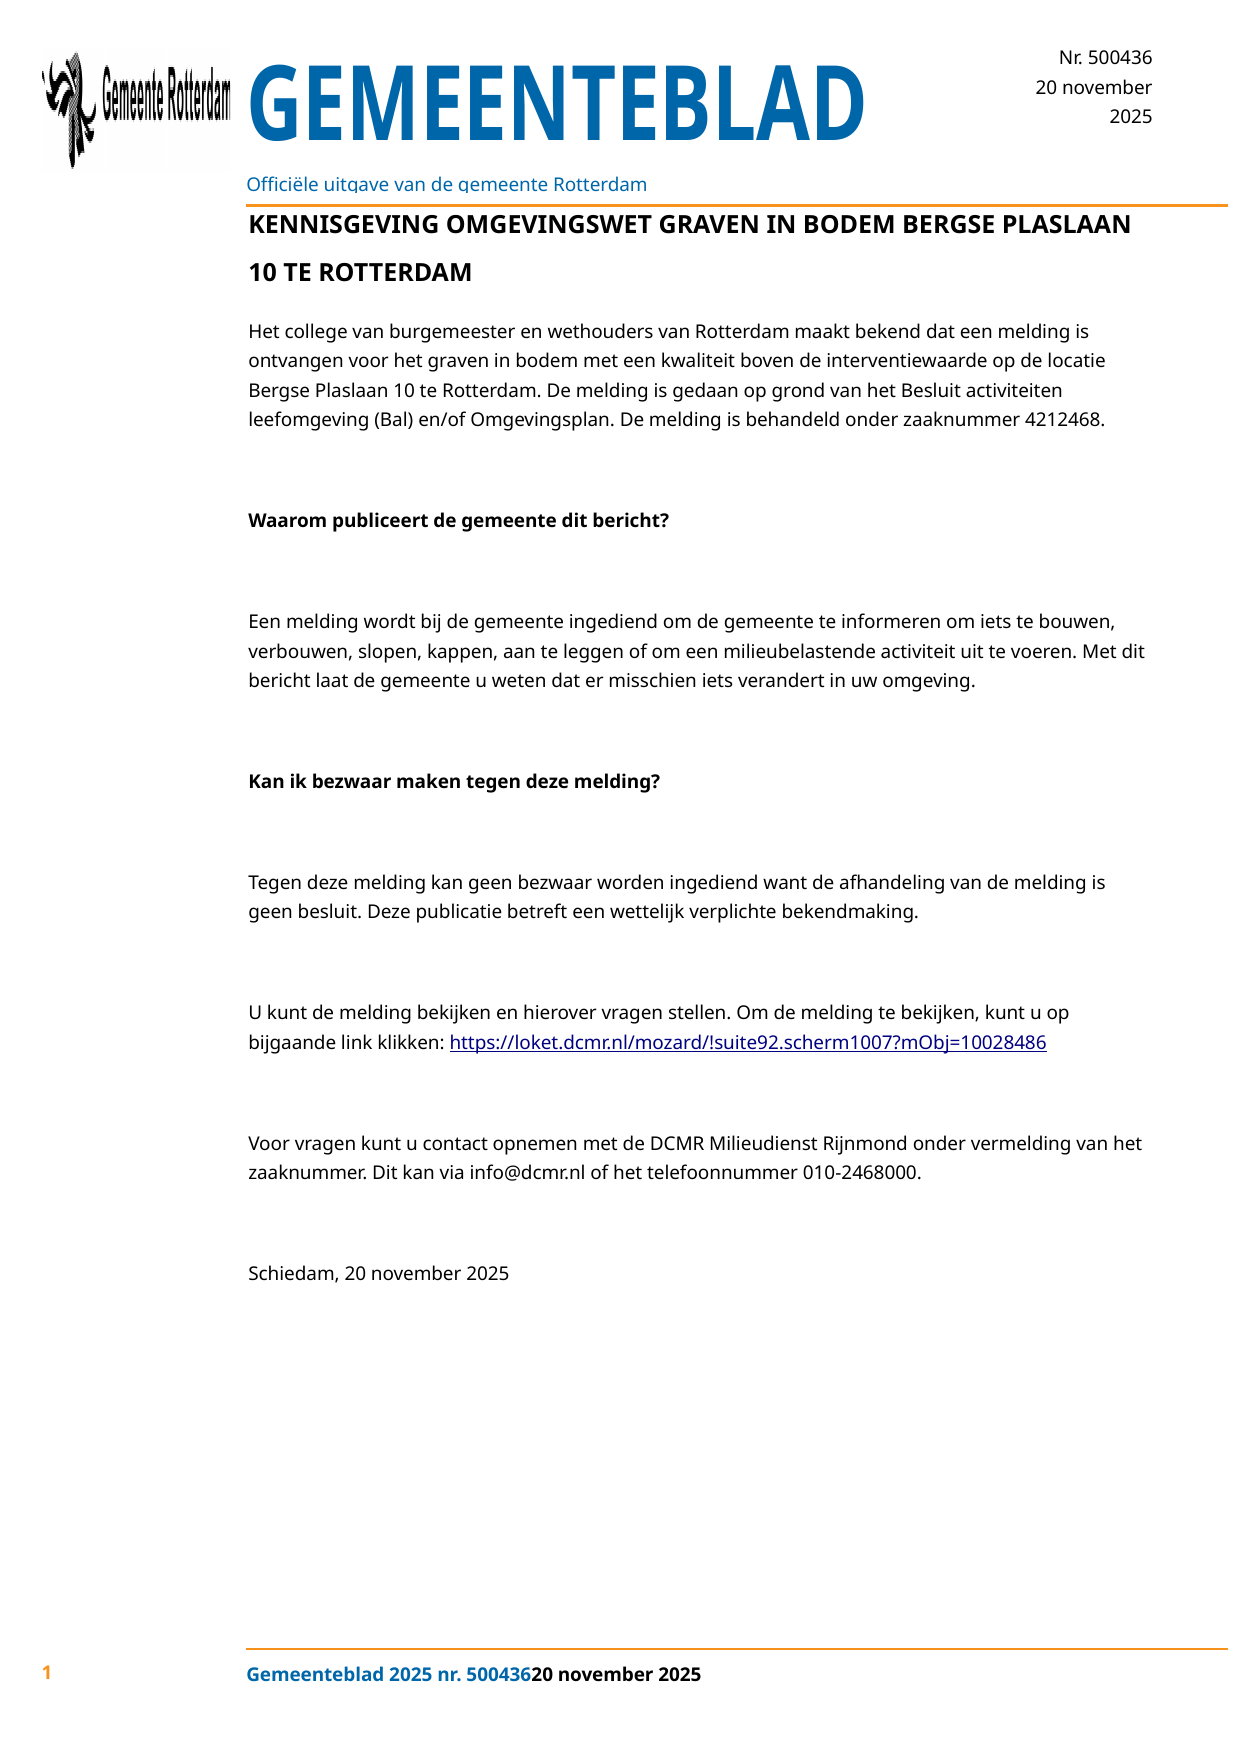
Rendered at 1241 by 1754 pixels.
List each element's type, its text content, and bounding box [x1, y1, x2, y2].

text Voor vragen kunt u contact opnemen met de DCMR Milieudienst Rijnmond onder vermelding van het zaaknummer. Dit kan via info@dcmr.nl of het telefoonnummer 010‑2468000. [248, 1130, 1152, 1185]
text Tegen deze melding kan geen bezwaar worden ingediend want de afhandeling van de melding is geen besluit. Deze publicatie betreft een wettelijk verplichte bekendmaking. [248, 869, 1152, 924]
text U kunt de melding bekijken en hierover vragen stellen. Om de melding te bekijken, kunt u op bijgaande link klikken: https://loket.dcmr.nl/mozard/!suite92.scherm1007?mObj=10028486 [248, 999, 1152, 1055]
picture [41, 47, 231, 172]
text Het college van burgemeester en wethouders van Rotterdam maakt bekend dat een melding is ontvangen voor het graven in bodem met een kwaliteit boven de interventiewaarde op de locatie Bergse Plaslaan 10 te Rotterdam. De melding is gedaan op grond van het Besluit activiteiten leefomgeving (Bal) en/of Omgevingsplan. De melding is behandeld onder zaaknummer 4212468. [248, 318, 1152, 432]
text Een melding wordt bij de gemeente ingediend om de gemeente te informeren om iets te bouwen, verbouwen, slopen, kappen, aan te leggen of om een milieubelastende activiteit uit te voeren. Met dit bericht laat de gemeente u weten dat er misschien iets verandert in uw omgeving. [248, 608, 1152, 693]
text Kan ik bezwaar maken tegen deze melding? [248, 768, 1152, 794]
text Waarom publiceert de gemeente dit bericht? [248, 507, 1152, 533]
text KENNISGEVING OMGEVINGSWET GRAVEN IN BODEM BERGSE PLASLAAN 10 TE ROTTERDAM [248, 207, 1152, 288]
text Schiedam, 20 november 2025 [248, 1260, 1152, 1286]
